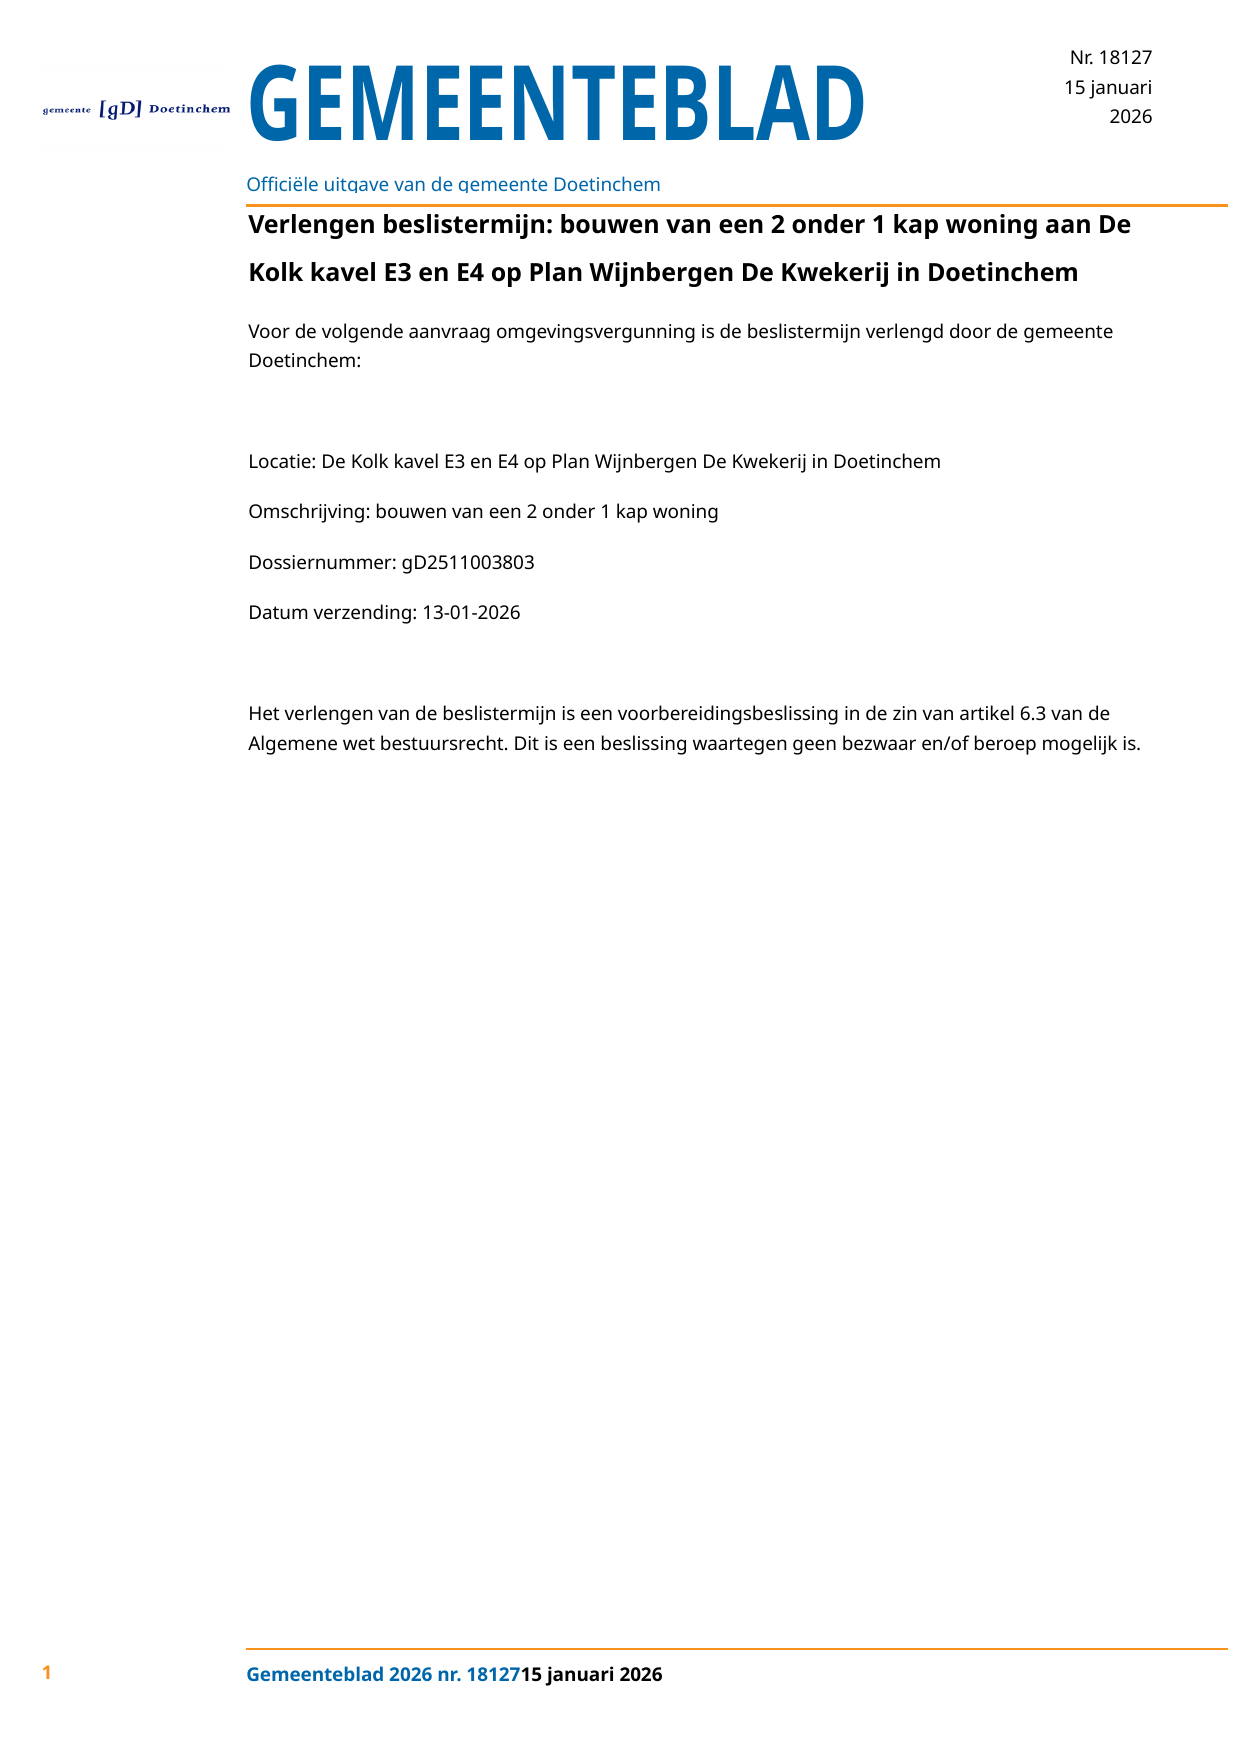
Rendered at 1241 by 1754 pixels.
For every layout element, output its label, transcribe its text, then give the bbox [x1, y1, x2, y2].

text Locatie: De Kolk kavel E3 en E4 op Plan Wijnbergen De Kwekerij in Doetinchem [248, 448, 1152, 474]
text Verlengen beslistermijn: bouwen van een 2 onder 1 kap woning aan De Kolk kavel E3 en E4 op Plan Wijnbergen De Kwekerij in Doetinchem [248, 207, 1152, 288]
text Datum verzending: 13-01-2026 [248, 599, 1152, 625]
text Voor de volgende aanvraag omgevingsvergunning is de beslistermijn verlengd door de gemeente Doetinchem: [248, 318, 1152, 373]
text Omschrijving: bouwen van een 2 onder 1 kap woning [248, 499, 1152, 524]
text Het verlengen van de beslistermijn is een voorbereidingsbeslissing in de zin van artikel 6.3 van de Algemene wet bestuursrecht. Dit is een beslissing waartegen geen bezwaar en/of beroep mogelijk is. [248, 700, 1152, 756]
text Dossiernummer: gD2511003803 [248, 549, 1152, 575]
picture [41, 47, 231, 172]
